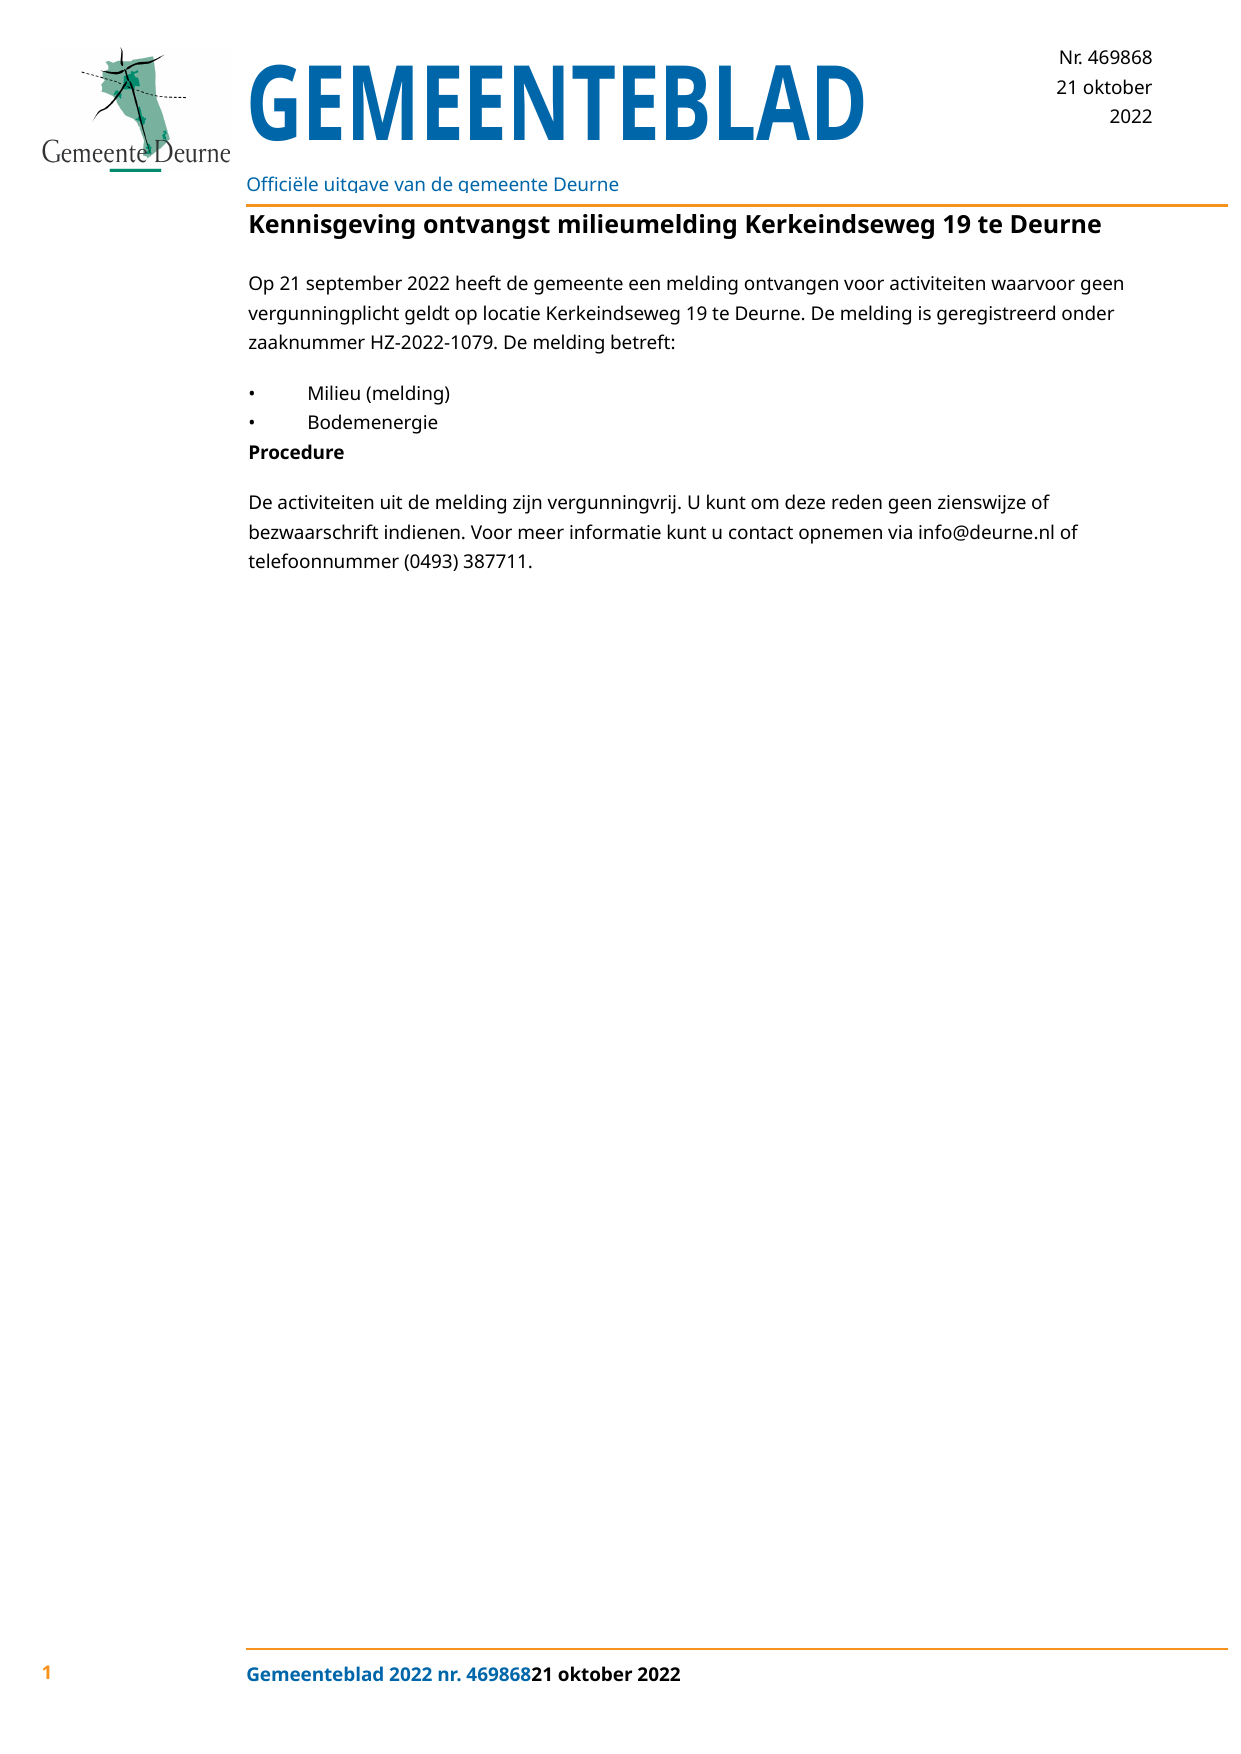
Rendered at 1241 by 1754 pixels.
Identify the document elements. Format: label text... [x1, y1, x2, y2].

list Bodemenergie [248, 409, 1152, 435]
picture [41, 47, 231, 172]
text De activiteiten uit de melding zijn vergunningvrij. U kunt om deze reden geen zienswijze of bezwaarschrift indienen. Voor meer informatie kunt u contact opnemen via info@deurne.nl of telefoonnummer (0493) 387711. [248, 489, 1152, 574]
text Op 21 september 2022 heeft de gemeente een melding ontvangen voor activiteiten waarvoor geen vergunningplicht geldt op locatie Kerkeindseweg 19 te Deurne. De melding is geregistreerd onder zaaknummer HZ-2022-1079. De melding betreft: [248, 270, 1152, 355]
list Milieu (melding) [248, 380, 1152, 406]
text Kennisgeving ontvangst milieumelding Kerkeindseweg 19 te Deurne [248, 207, 1152, 241]
text Procedure [248, 439, 1152, 465]
